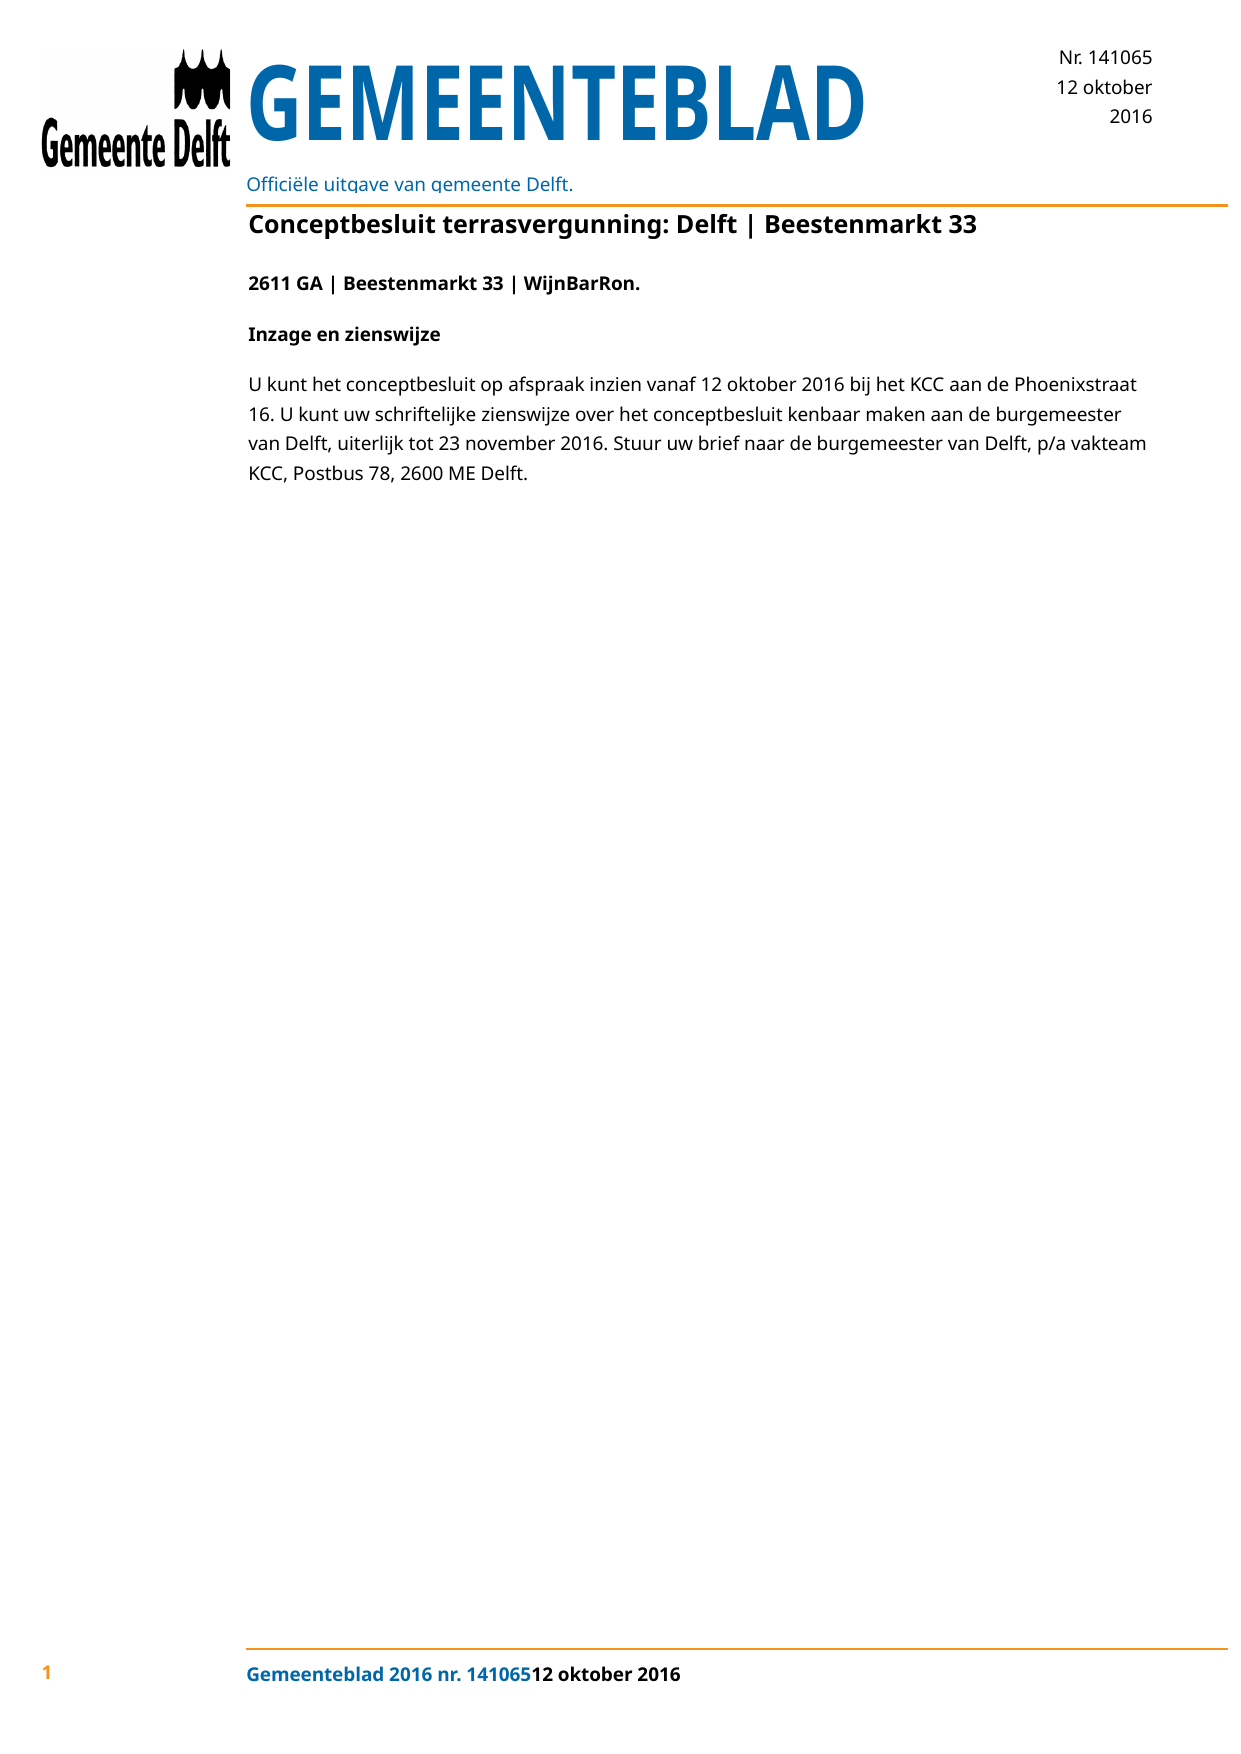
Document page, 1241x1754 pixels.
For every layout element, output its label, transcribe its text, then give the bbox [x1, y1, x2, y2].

text Conceptbesluit terrasvergunning: Delft | Beestenmarkt 33 [248, 207, 1152, 241]
text 2611 GA | Beestenmarkt 33 | WijnBarRon. [248, 270, 1152, 296]
picture [41, 47, 231, 172]
text U kunt het conceptbesluit op afspraak inzien vanaf 12 oktober 2016 bij het KCC aan de Phoenixstraat 16. U kunt uw schriftelijke zienswijze over het conceptbesluit kenbaar maken aan de burgemeester van Delft, uiterlijk tot 23 november 2016. Stuur uw brief naar de burgemeester van Delft, p/a vakteam KCC, Postbus 78, 2600 ME Delft. [248, 371, 1152, 486]
text Inzage en zienswijze [248, 321, 1152, 346]
